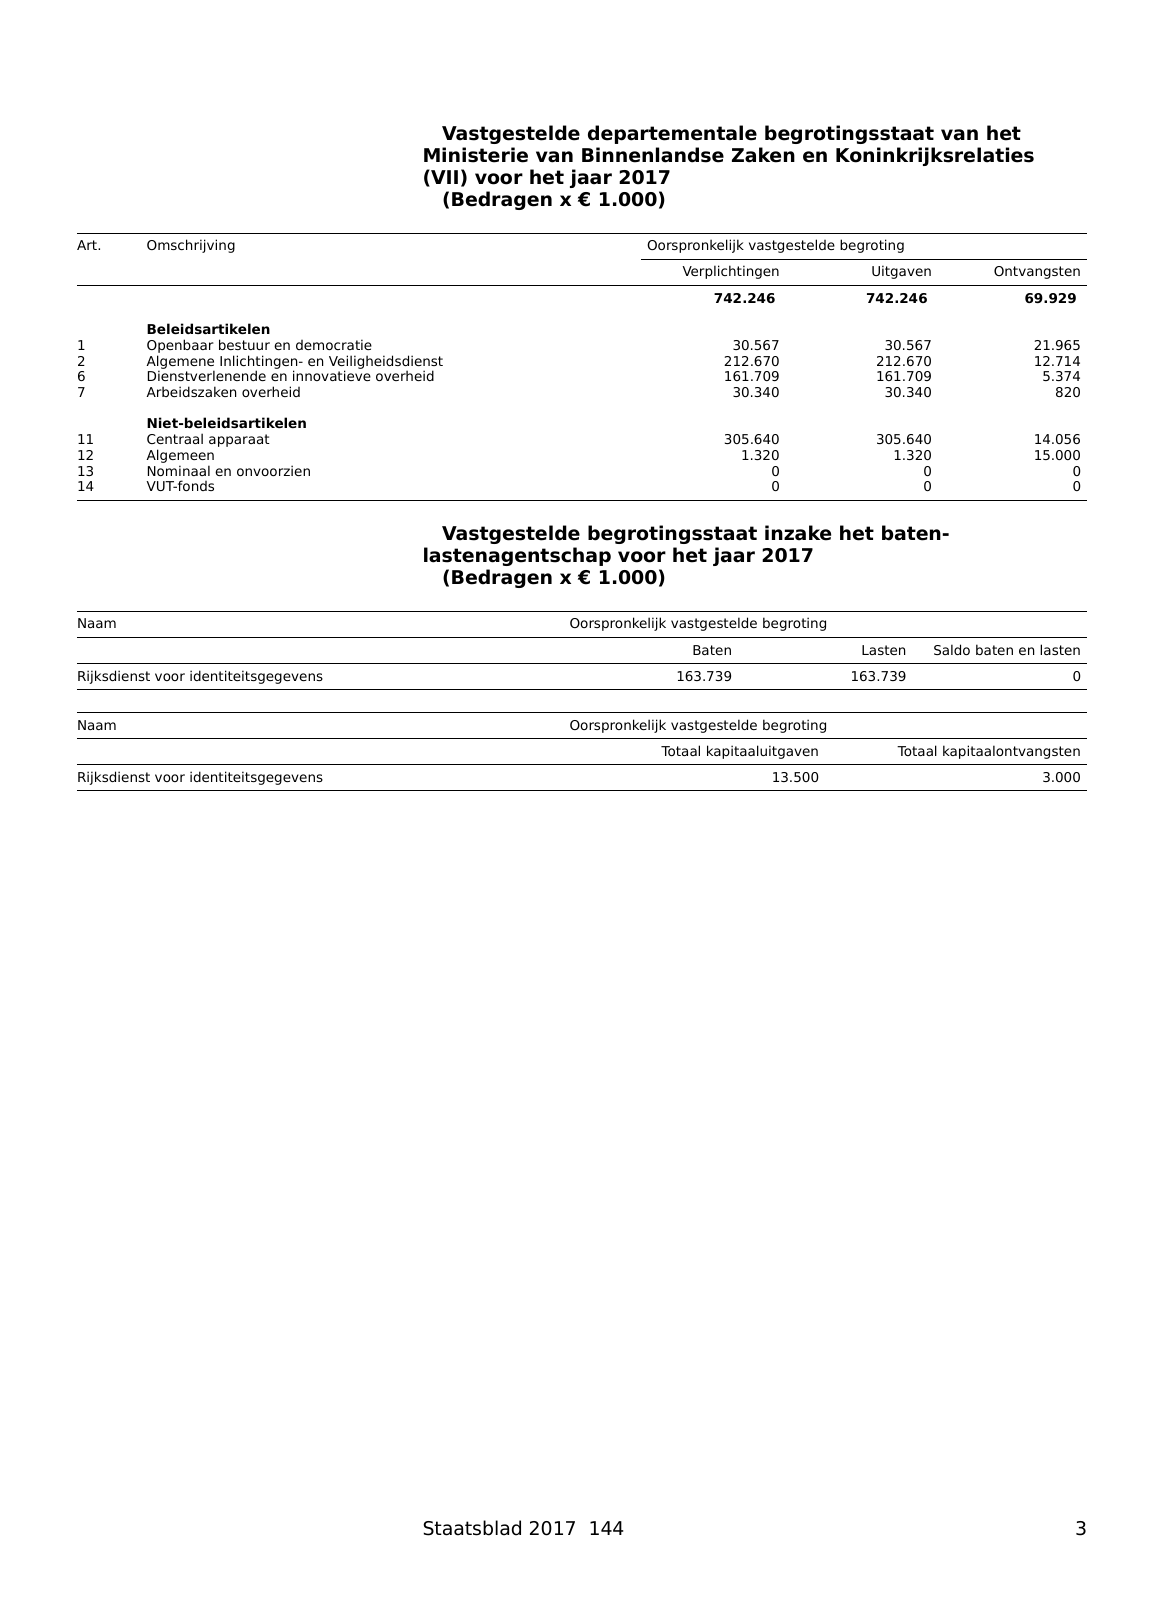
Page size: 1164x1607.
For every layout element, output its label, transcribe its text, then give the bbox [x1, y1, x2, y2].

table_cell 161.709 [641, 369, 785, 385]
table_cell Arbeidszaken overheid [140, 385, 641, 401]
table_cell 2 [77, 353, 140, 369]
table_cell Beleidsartikelen [140, 322, 641, 338]
table_cell [785, 306, 938, 322]
table_cell Rijksdienst voor identiteitsgegevens [77, 664, 563, 689]
table_cell 0 [641, 479, 785, 499]
table_cell [77, 416, 140, 432]
table_cell 1.320 [785, 448, 938, 463]
table_header Art. [77, 234, 140, 258]
table_cell 0 [785, 464, 938, 479]
table_cell [77, 322, 140, 338]
table_cell [77, 401, 140, 416]
table_cell 12 [77, 448, 140, 463]
table_cell Uitgaven [785, 260, 938, 285]
table_cell [77, 259, 140, 285]
table_cell 742.246 [785, 286, 938, 306]
table_cell [140, 306, 641, 322]
table_cell 15.000 [938, 448, 1087, 463]
table_cell 14.056 [938, 432, 1087, 448]
text (Bedragen x € 1.000) [422, 188, 1087, 211]
table_cell [938, 416, 1087, 432]
table_cell 0 [785, 479, 938, 499]
text Vastgestelde departementale begrotingsstaat van het Ministerie van Binnenlandse Zaken en Koninkrijksrelaties (VII) voor het jaar 2017 [422, 123, 1087, 188]
table_header Oorspronkelijk vastgestelde begroting [563, 612, 1087, 637]
table_cell 7 [77, 385, 140, 401]
table_cell [785, 416, 938, 432]
table_cell 14 [77, 479, 140, 499]
table_cell 1.320 [641, 448, 785, 463]
table_cell Rijksdienst voor identiteitsgegevens [77, 765, 563, 790]
table_cell [785, 322, 938, 338]
table_cell Saldo baten en lasten [912, 638, 1087, 663]
table_cell 163.739 [563, 664, 738, 689]
table_cell 742.246 [641, 286, 785, 306]
table_cell [938, 401, 1087, 416]
table_cell [77, 638, 563, 663]
table_cell 161.709 [785, 369, 938, 385]
table_cell 30.340 [785, 385, 938, 401]
table_header Naam [77, 713, 563, 738]
table_header Oorspronkelijk vastgestelde begroting [563, 713, 1087, 738]
table_cell Niet-beleidsartikelen [140, 416, 641, 432]
table_cell 69.929 [938, 286, 1087, 306]
table_cell 13.500 [563, 765, 825, 790]
table_cell Algemeen [140, 448, 641, 463]
table_cell [785, 401, 938, 416]
table_cell [938, 322, 1087, 338]
table_cell Openbaar bestuur en democratie [140, 338, 641, 353]
table_cell [641, 322, 785, 338]
table_cell 5.374 [938, 369, 1087, 385]
table_cell Algemene Inlichtingen- en Veiligheidsdienst [140, 353, 641, 369]
table_cell Nominaal en onvoorzien [140, 464, 641, 479]
table_cell Centraal apparaat [140, 432, 641, 448]
table_cell 0 [912, 664, 1087, 689]
table_cell [641, 306, 785, 322]
text (Bedragen x € 1.000) [422, 567, 1087, 589]
text Vastgestelde begrotingsstaat inzake het baten-lastenagentschap voor het jaar 2017 [422, 523, 1087, 567]
table_cell 305.640 [641, 432, 785, 448]
table_header Oorspronkelijk vastgestelde begroting [641, 234, 1087, 258]
table_cell 6 [77, 369, 140, 385]
table_cell [641, 416, 785, 432]
table_cell [140, 259, 641, 285]
table_cell 0 [938, 464, 1087, 479]
table_cell 3.000 [825, 765, 1087, 790]
table_cell 13 [77, 464, 140, 479]
table_cell [77, 286, 140, 306]
table_cell VUT-fonds [140, 479, 641, 499]
table_cell [77, 306, 140, 322]
table_cell 12.714 [938, 353, 1087, 369]
table_cell 30.340 [641, 385, 785, 401]
table_cell 820 [938, 385, 1087, 401]
table_cell Totaal kapitaalontvangsten [825, 739, 1087, 764]
table_cell [641, 401, 785, 416]
table_cell Ontvangsten [938, 260, 1087, 285]
table_cell 212.670 [785, 353, 938, 369]
table_cell [140, 401, 641, 416]
table_cell [938, 306, 1087, 322]
table_cell 30.567 [785, 338, 938, 353]
table_cell [77, 739, 563, 764]
table_header Omschrijving [140, 234, 641, 258]
table_cell 0 [938, 479, 1087, 499]
table_cell 11 [77, 432, 140, 448]
table_cell 212.670 [641, 353, 785, 369]
table_cell 305.640 [785, 432, 938, 448]
table_cell 21.965 [938, 338, 1087, 353]
table_cell Dienstverlenende en innovatieve overheid [140, 369, 641, 385]
table_cell 0 [641, 464, 785, 479]
table_cell 30.567 [641, 338, 785, 353]
table_cell Baten [563, 638, 738, 663]
table_header Naam [77, 612, 563, 637]
table_cell Verplichtingen [641, 260, 785, 285]
table_cell 163.739 [738, 664, 912, 689]
table_cell 1 [77, 338, 140, 353]
table_cell Lasten [738, 638, 912, 663]
table_cell [140, 286, 641, 306]
table_cell Totaal kapitaaluitgaven [563, 739, 825, 764]
